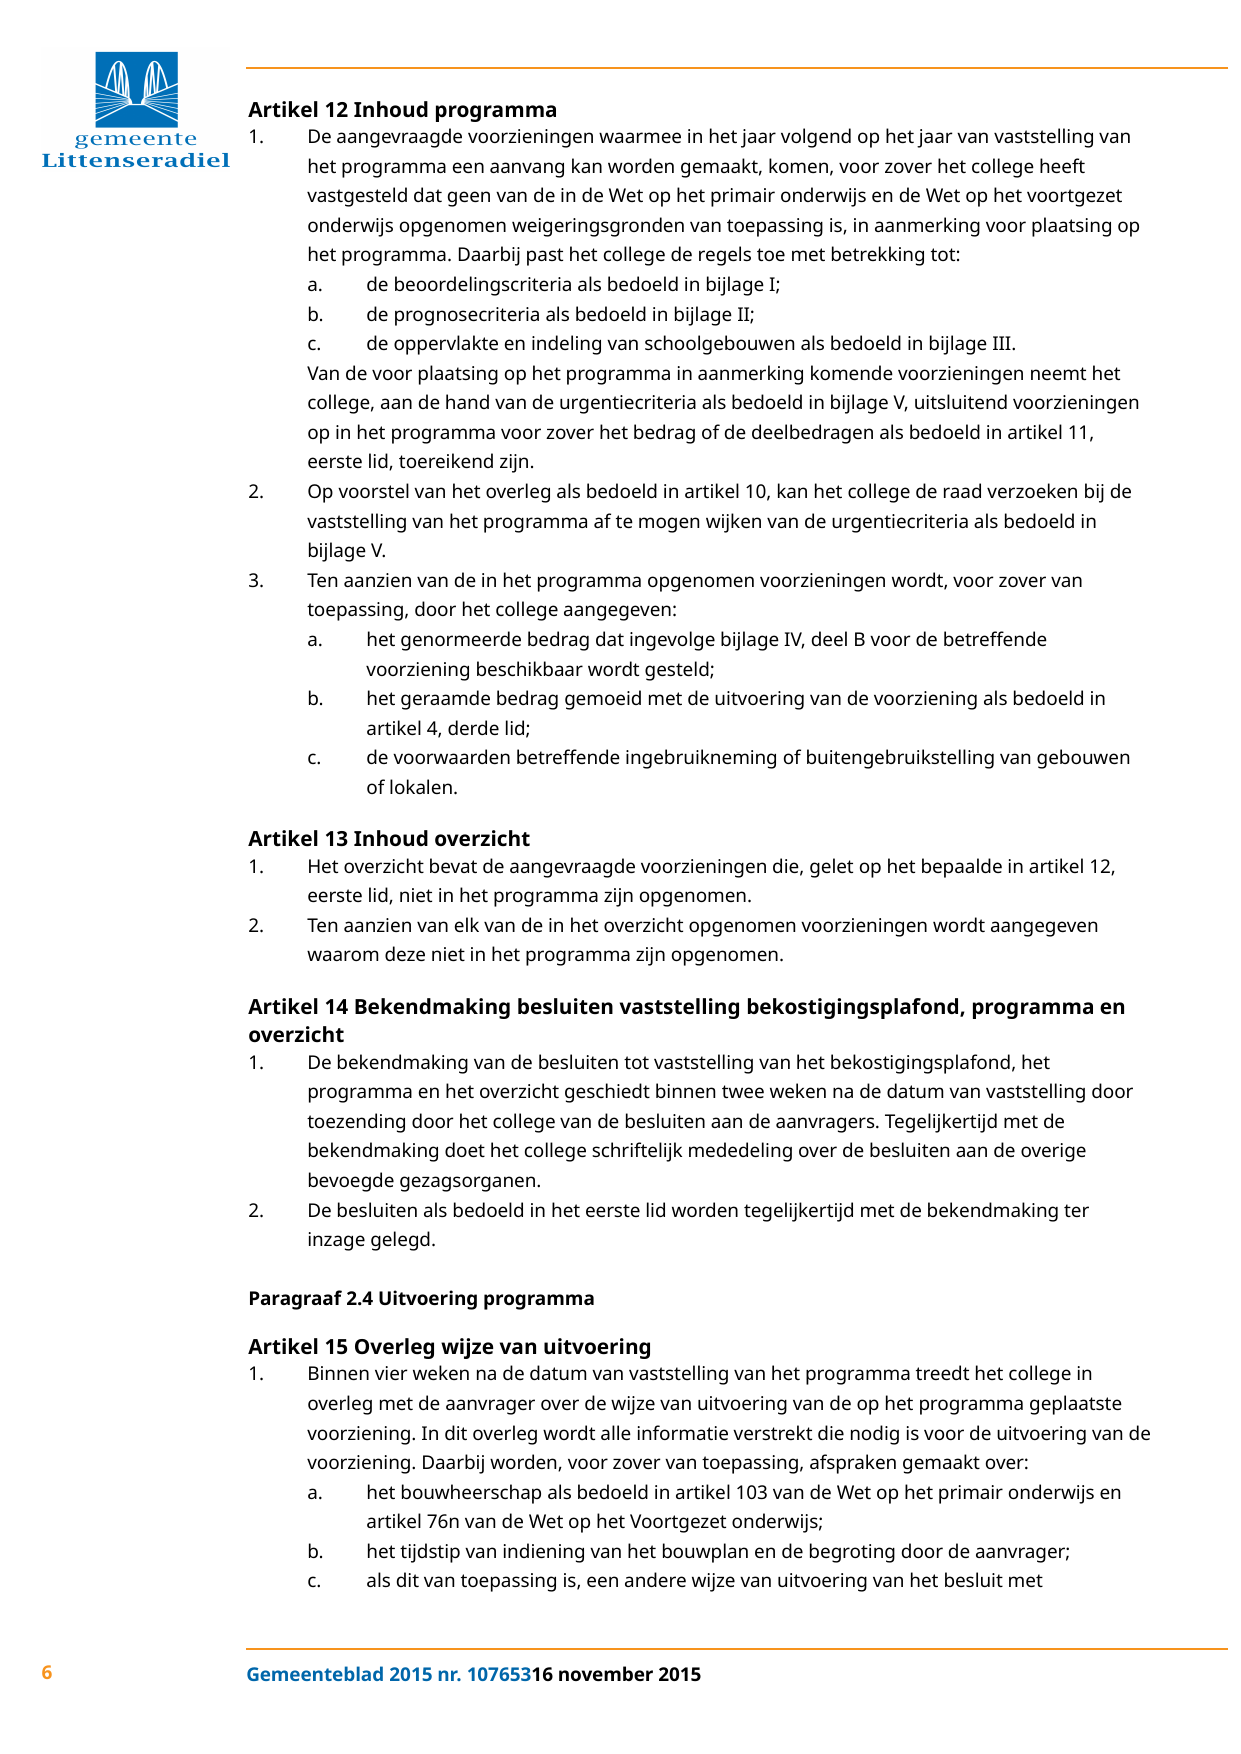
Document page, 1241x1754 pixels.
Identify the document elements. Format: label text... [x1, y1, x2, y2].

list de beoordelingscriteria als bedoeld in bijlage I; [307, 271, 1152, 297]
text Artikel 12 Inhoud programma [248, 95, 1152, 123]
text Artikel 14 Bekendmaking besluiten vaststelling bekostigingsplafond, programma en overzicht [248, 992, 1152, 1049]
list het tijdstip van indiening van het bouwplan en de begroting door de aanvrager; [307, 1538, 1152, 1564]
list De besluiten als bedoeld in het eerste lid worden tegelijkertijd met de bekendmaking ter inzage gelegd. [248, 1197, 1152, 1252]
list het genormeerde bedrag dat ingevolge bijlage IV, deel B voor de betreffende voorziening beschikbaar wordt gesteld; [307, 626, 1152, 681]
list Op voorstel van het overleg als bedoeld in artikel 10, kan het college de raad verzoeken bij de vaststelling van het programma af te mogen wijken van de urgentiecriteria als bedoeld in bijlage V. [248, 478, 1152, 563]
list Van de voor plaatsing op het programma in aanmerking komende voorzieningen neemt het college, aan de hand van de urgentiecriteria als bedoeld in bijlage V, uitsluitend voorzieningen op in het programma voor zover het bedrag of de deelbedragen als bedoeld in artikel 11, eerste lid, toereikend zijn. [248, 360, 1152, 474]
picture [41, 47, 231, 172]
text Artikel 15 Overleg wijze van uitvoering [248, 1332, 1152, 1361]
list de oppervlakte en indeling van schoolgebouwen als bedoeld in bijlage III. [307, 330, 1152, 356]
list het bouwheerschap als bedoeld in artikel 103 van de Wet op het primair onderwijs en artikel 76n van de Wet op het Voortgezet onderwijs; [307, 1479, 1152, 1534]
text Artikel 13 Inhoud overzicht [248, 824, 1152, 853]
list het geraamde bedrag gemoeid met de uitvoering van de voorziening als bedoeld in artikel 4, derde lid; [307, 685, 1152, 741]
list Binnen vier weken na de datum van vaststelling van het programma treedt het college in overleg met de aanvrager over de wijze van uitvoering van de op het programma geplaatste voorziening. In dit overleg wordt alle informatie verstrekt die nodig is voor de uitvoering van de voorziening. Daarbij worden, voor zover van toepassing, afspraken gemaakt over: [248, 1361, 1152, 1475]
list Ten aanzien van elk van de in het overzicht opgenomen voorzieningen wordt aangegeven waarom deze niet in het programma zijn opgenomen. [248, 912, 1152, 967]
text Paragraaf 2.4 Uitvoering programma [248, 1286, 1152, 1311]
list Ten aanzien van de in het programma opgenomen voorzieningen wordt, voor zover van toepassing, door het college aangegeven: [248, 567, 1152, 622]
list De bekendmaking van de besluiten tot vaststelling van het bekostigingsplafond, het programma en het overzicht geschiedt binnen twee weken na de datum van vaststelling door toezending door het college van de besluiten aan de aanvragers. Tegelijkertijd met de bekendmaking doet het college schriftelijk mededeling over de besluiten aan de overige bevoegde gezagsorganen. [248, 1049, 1152, 1193]
list De aangevraagde voorzieningen waarmee in het jaar volgend op het jaar van vaststelling van het programma een aanvang kan worden gemaakt, komen, voor zover het college heeft vastgesteld dat geen van de in de Wet op het primair onderwijs en de Wet op het voortgezet onderwijs opgenomen weigeringsgronden van toepassing is, in aanmerking voor plaatsing op het programma. Daarbij past het college de regels toe met betrekking tot: [248, 123, 1152, 267]
list de voorwaarden betreffende ingebruikneming of buitengebruikstelling van gebouwen of lokalen. [307, 744, 1152, 800]
list als dit van toepassing is, een andere wijze van uitvoering van het besluit met [307, 1568, 1152, 1593]
list Het overzicht bevat de aangevraagde voorzieningen die, gelet op het bepaalde in artikel 12, eerste lid, niet in het programma zijn opgenomen. [248, 853, 1152, 908]
list de prognosecriteria als bedoeld in bijlage II; [307, 301, 1152, 326]
